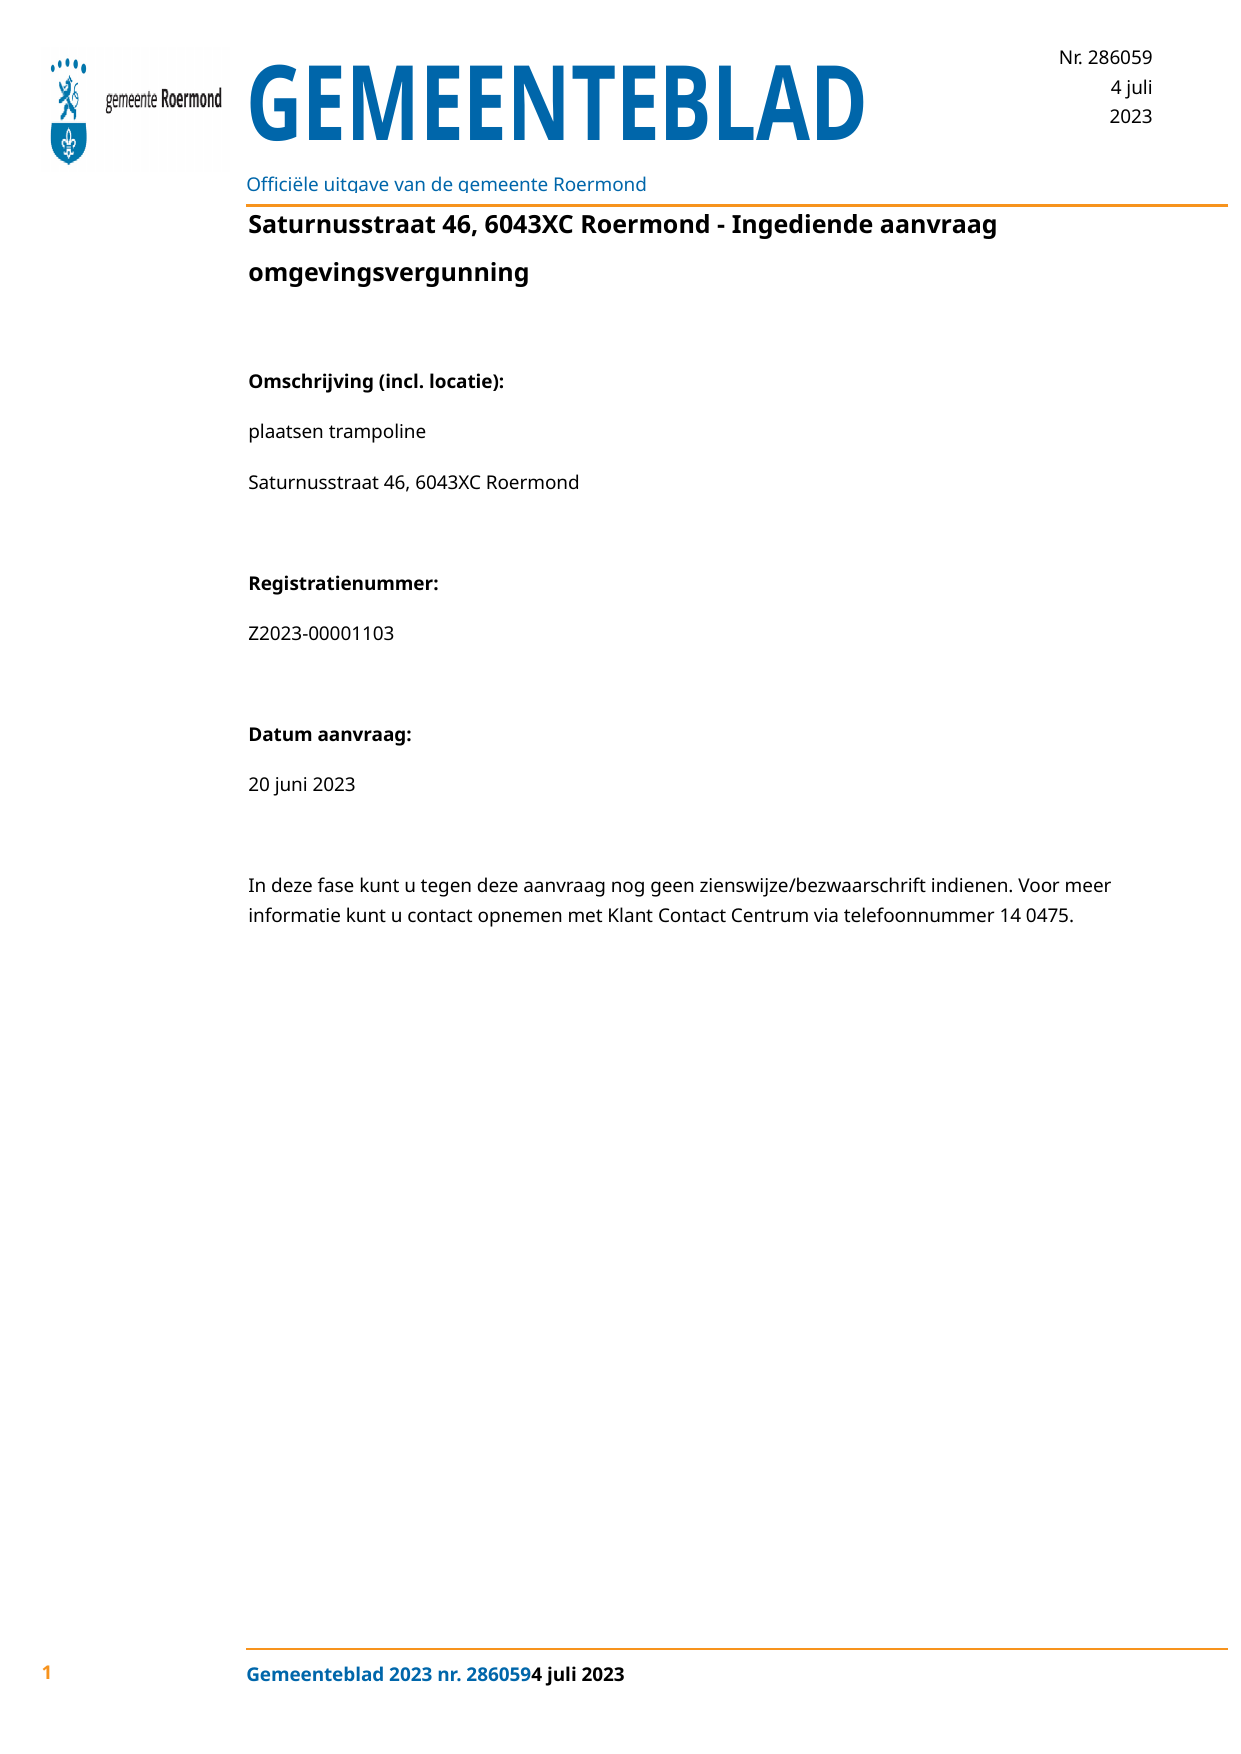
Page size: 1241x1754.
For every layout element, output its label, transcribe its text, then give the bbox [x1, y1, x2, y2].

text 20 juni 2023 [248, 772, 1152, 797]
text Saturnusstraat 46, 6043XC Roermond - Ingediende aanvraag omgevingsvergunning [248, 207, 1152, 288]
text Z2023-00001103 [248, 620, 1152, 646]
text Omschrijving (incl. locatie): [248, 368, 1152, 394]
text Datum aanvraag: [248, 721, 1152, 747]
picture [41, 47, 231, 172]
text In deze fase kunt u tegen deze aanvraag nog geen zienswijze/bezwaarschrift indienen. Voor meer informatie kunt u contact opnemen met Klant Contact Centrum via telefoonnummer 14 0475. [248, 872, 1152, 928]
text Saturnusstraat 46, 6043XC Roermond [248, 469, 1152, 495]
text plaatsen trampoline [248, 419, 1152, 444]
text Registratienummer: [248, 570, 1152, 596]
